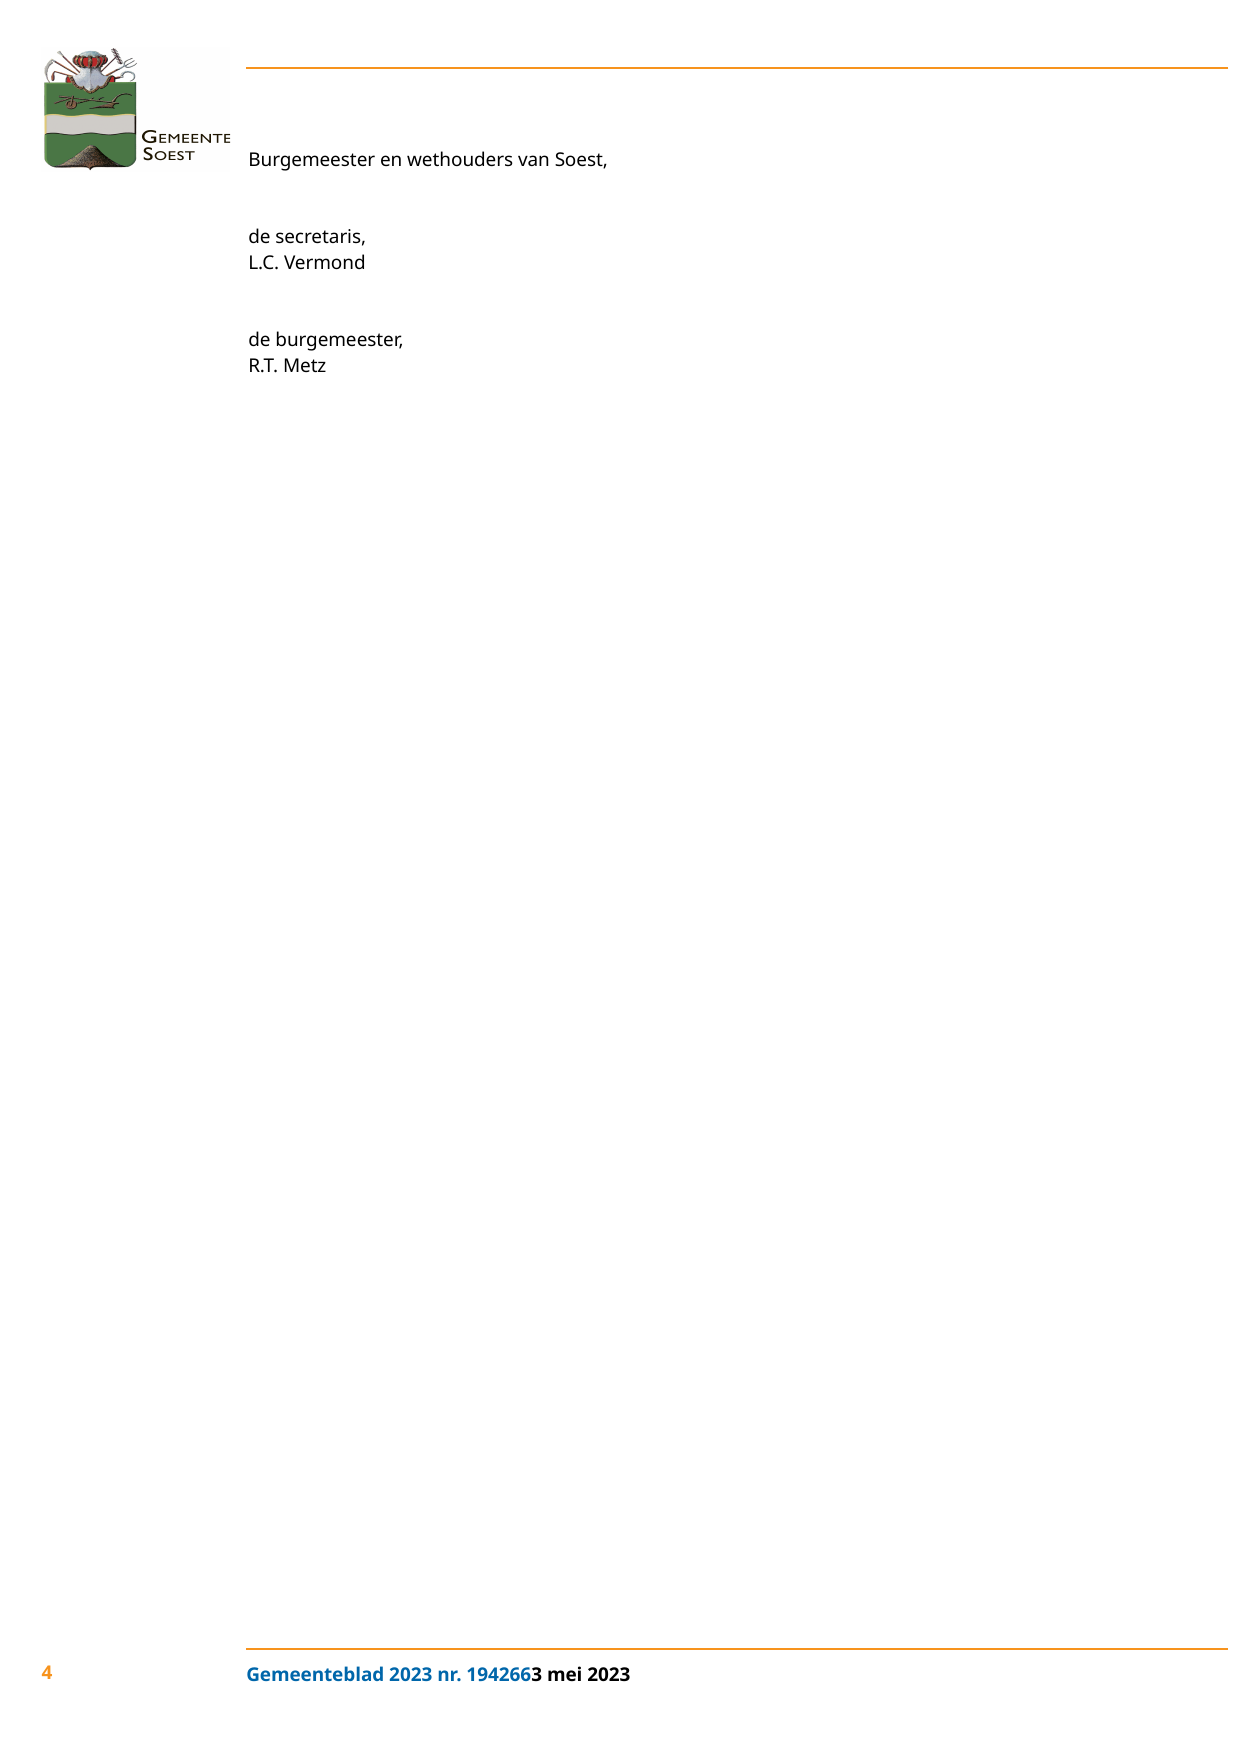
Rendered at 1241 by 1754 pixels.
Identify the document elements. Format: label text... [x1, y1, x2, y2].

text de secretaris, [248, 223, 1152, 249]
text L.C. Vermond [248, 249, 1152, 275]
text de burgemeester, [248, 326, 1152, 352]
text R.T. Metz [248, 352, 1152, 378]
text Burgemeester en wethouders van Soest, [248, 146, 1152, 172]
picture [41, 47, 231, 172]
